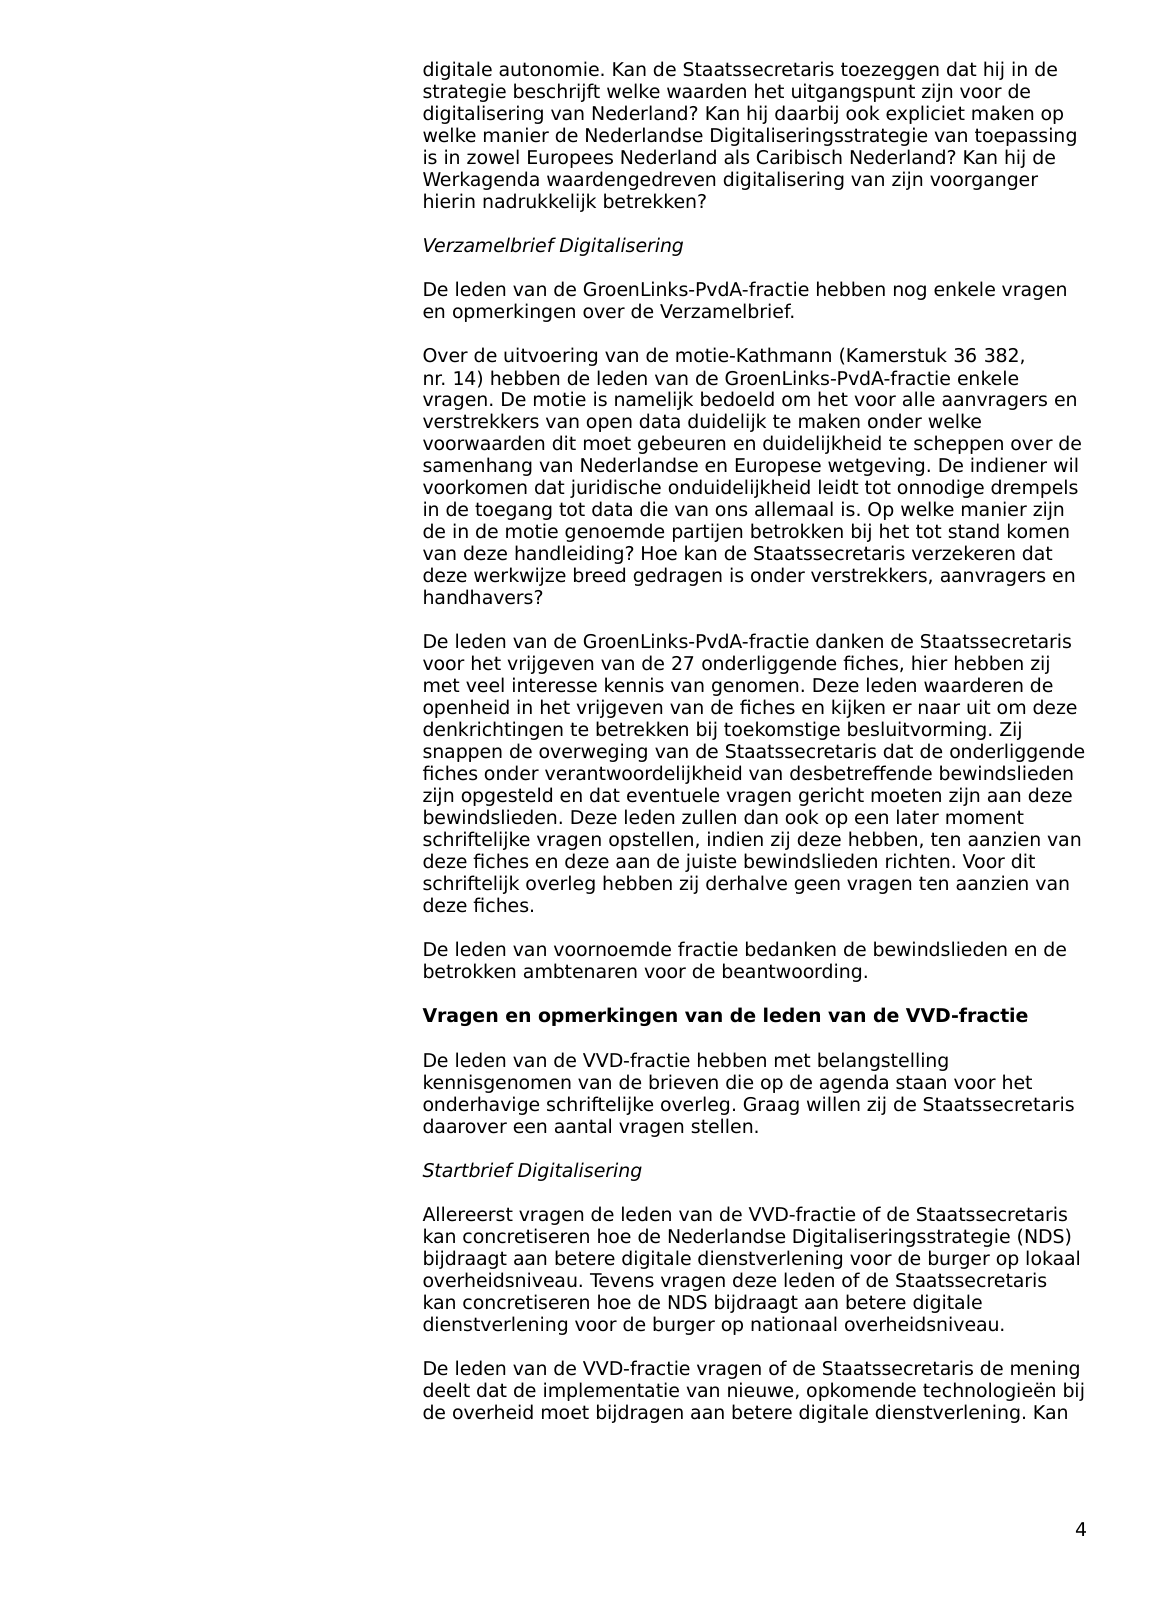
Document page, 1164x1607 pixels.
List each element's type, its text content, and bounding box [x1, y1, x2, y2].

text De leden van de GroenLinks-PvdA-fractie danken de Staatssecretaris voor het vrijgeven van de 27 onderliggende fiches, hier hebben zij met veel interesse kennis van genomen. Deze leden waarderen de openheid in het vrijgeven van de fiches en kijken er naar uit om deze denkrichtingen te betrekken bij toekomstige besluitvorming. Zij snappen de overweging van de Staatssecretaris dat de onderliggende fiches onder verantwoordelijkheid van desbetreffende bewindslieden zijn opgesteld en dat eventuele vragen gericht moeten zijn aan deze bewindslieden. Deze leden zullen dan ook op een later moment schriftelijke vragen opstellen, indien zij deze hebben, ten aanzien van deze fiches en deze aan de juiste bewindslieden richten. Voor dit schriftelijk overleg hebben zij derhalve geen vragen ten aanzien van deze fiches. [422, 631, 1087, 917]
text Over de uitvoering van de motie-Kathmann (Kamerstuk 36 382, nr. 14) hebben de leden van de GroenLinks-PvdA-fractie enkele vragen. De motie is namelijk bedoeld om het voor alle aanvragers en verstrekkers van open data duidelijk te maken onder welke voorwaarden dit moet gebeuren en duidelijkheid te scheppen over de samenhang van Nederlandse en Europese wetgeving. De indiener wil voorkomen dat juridische onduidelijkheid leidt tot onnodige drempels in de toegang tot data die van ons allemaal is. Op welke manier zijn de in de motie genoemde partijen betrokken bij het tot stand komen van deze handleiding? Hoe kan de Staatssecretaris verzekeren dat deze werkwijze breed gedragen is onder verstrekkers, aanvragers en handhavers? [422, 345, 1087, 609]
text De leden van de VVD-fractie hebben met belangstelling kennisgenomen van de brieven die op de agenda staan voor het onderhavige schriftelijke overleg. Graag willen zij de Staatssecretaris daarover een aantal vragen stellen. [422, 1049, 1087, 1137]
subtitle Startbrief Digitalisering [422, 1160, 1087, 1182]
text De leden van voornoemde fractie bedanken de bewindslieden en de betrokken ambtenaren voor de beantwoording. [422, 939, 1087, 983]
text De leden van de GroenLinks-PvdA-fractie hebben nog enkele vragen en opmerkingen over de Verzamelbrief. [422, 279, 1087, 323]
text digitale autonomie. Kan de Staatssecretaris toezeggen dat hij in de strategie beschrijft welke waarden het uitgangspunt zijn voor de digitalisering van Nederland? Kan hij daarbij ook expliciet maken op welke manier de Nederlandse Digitaliseringsstrategie van toepassing is in zowel Europees Nederland als Caribisch Nederland? Kan hij de Werkagenda waardengedreven digitalisering van zijn voorganger hierin nadrukkelijk betrekken? [422, 59, 1087, 213]
text De leden van de VVD-fractie vragen of de Staatssecretaris de mening deelt dat de implementatie van nieuwe, opkomende technologieën bij de overheid moet bijdragen aan betere digitale dienstverlening. Kan [422, 1358, 1087, 1424]
subtitle Vragen en opmerkingen van de leden van de VVD-fractie [422, 1005, 1087, 1027]
subtitle Verzamelbrief Digitalisering [422, 235, 1087, 257]
text Allereerst vragen de leden van de VVD-fractie of de Staatssecretaris kan concretiseren hoe de Nederlandse Digitaliseringsstrategie (NDS) bijdraagt aan betere digitale dienstverlening voor de burger op lokaal overheidsniveau. Tevens vragen deze leden of de Staatssecretaris kan concretiseren hoe de NDS bijdraagt aan betere digitale dienstverlening voor de burger op nationaal overheidsniveau. [422, 1204, 1087, 1336]
